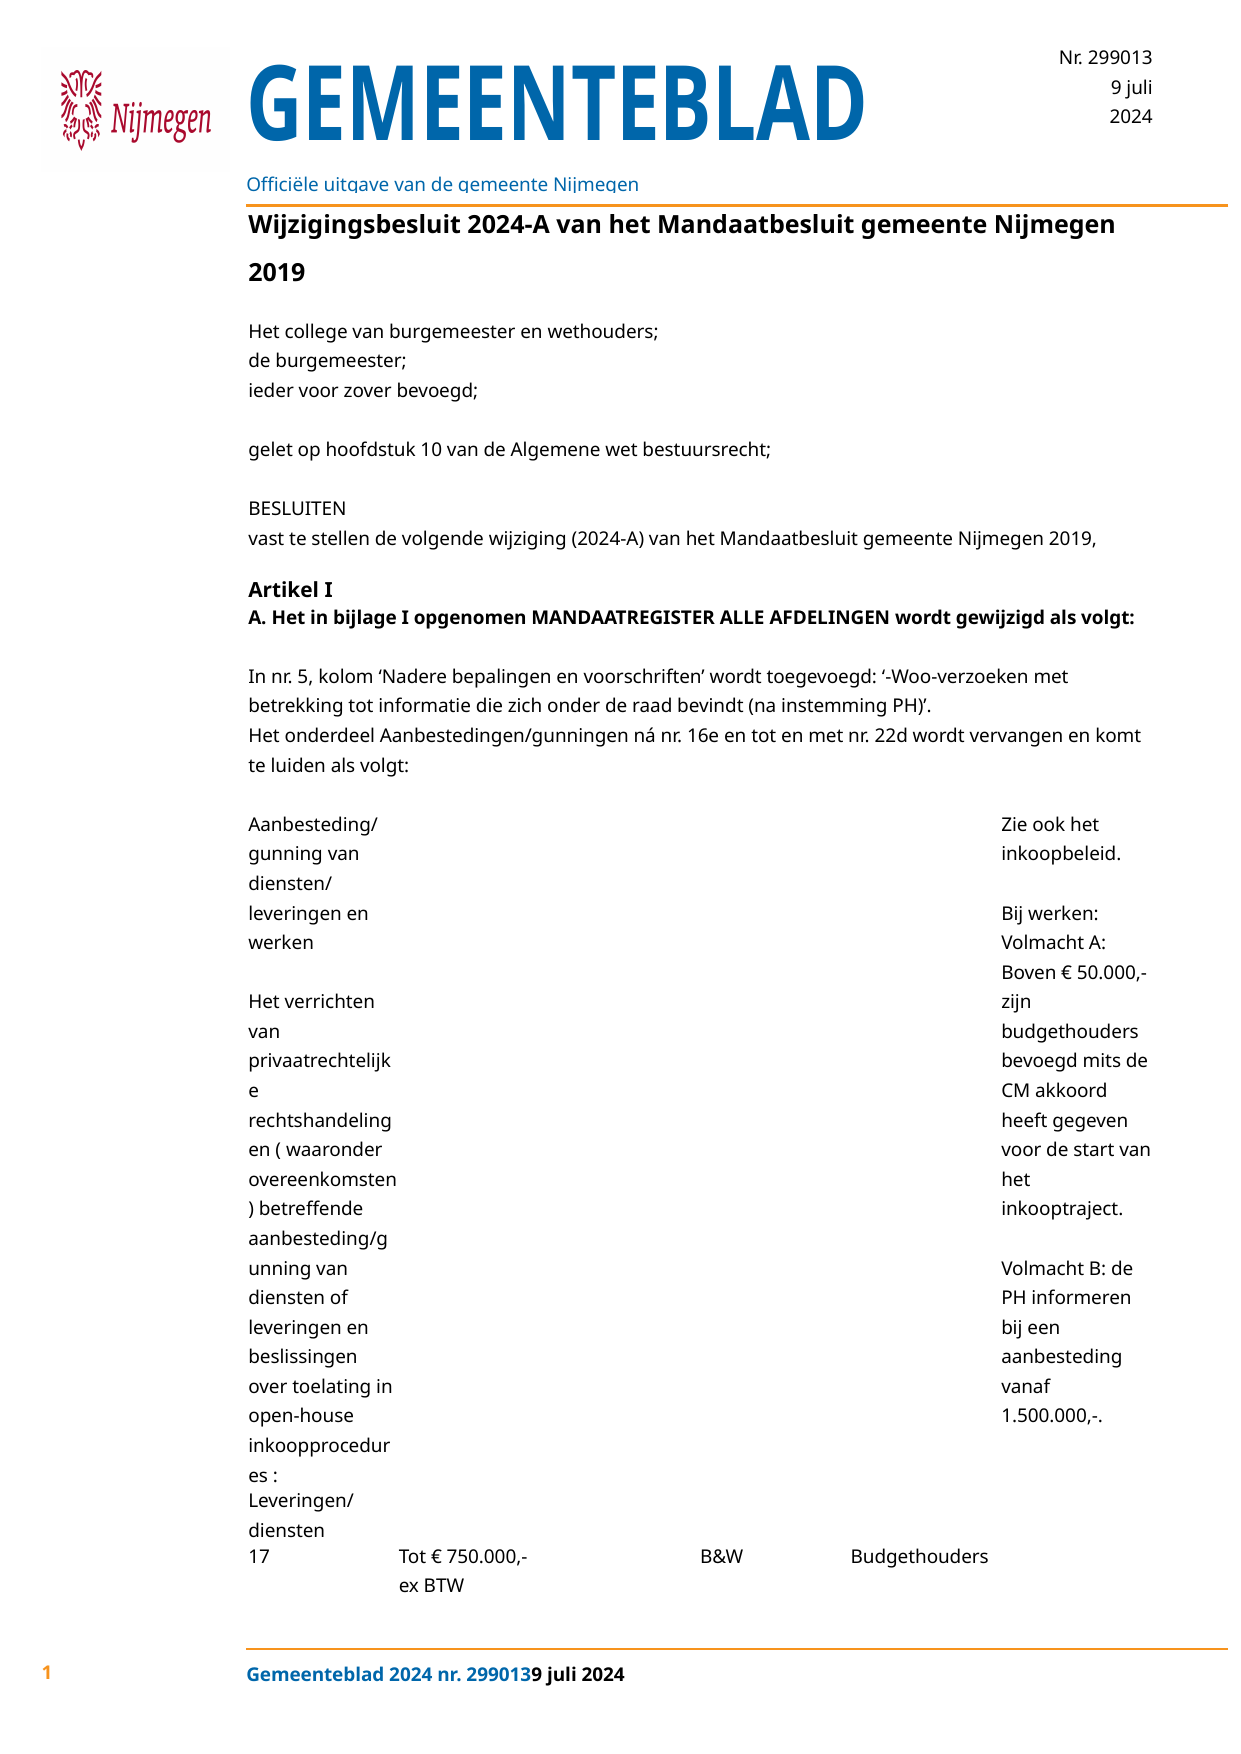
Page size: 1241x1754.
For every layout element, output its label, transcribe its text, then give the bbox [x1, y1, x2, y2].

table_cell [850, 1488, 1001, 1543]
table_header Zie ook het inkoopbeleid. Bij werken: Volmacht A: Boven € 50.000,- zijn budgethouders bevoegd mits de CM akkoord heeft gegeven voor de start van het inkooptraject. Volmacht B: de PH informeren bij een aanbesteding vanaf 1.500.000,-. [1001, 811, 1152, 1488]
table_header [850, 811, 1001, 1488]
table_cell [700, 1488, 850, 1543]
text A. Het in bijlage I opgenomen MANDAATREGISTER ALLE AFDELINGEN wordt gewijzigd als volgt: [248, 604, 1152, 629]
table_cell Tot € 750.000,- ex BTW [399, 1543, 549, 1598]
text vast te stellen de volgende wijziging (2024-A) van het Mandaatbesluit gemeente Nijmegen 2019, [248, 525, 1152, 551]
text Artikel I [248, 575, 1152, 604]
table_cell [549, 1488, 700, 1543]
table_cell 17 [248, 1543, 398, 1598]
table_cell [399, 1488, 549, 1543]
table_cell Budgethouders [850, 1543, 1001, 1598]
text de burgemeester; [248, 347, 1152, 373]
text In nr. 5, kolom ‘Nadere bepalingen en voorschriften’ wordt toegevoegd: ‘-Woo-verzoeken met betrekking tot informatie die zich onder de raad bevindt (na instemming PH)’. [248, 663, 1152, 718]
table_cell [1001, 1543, 1152, 1598]
picture [41, 47, 231, 172]
table_header [549, 811, 700, 1488]
table_header Aanbesteding/gunning van diensten/ leveringen en werken Het verrichten van privaatrechtelijke rechtshandelingen ( waaronder overeenkomsten) betreffende aanbesteding/gunning van diensten of leveringen en beslissingen over toelating in open-house inkoopprocedures : [248, 811, 398, 1488]
table_header [700, 811, 850, 1488]
text BESLUITEN [248, 495, 1152, 521]
table_cell [1001, 1488, 1152, 1543]
text Wijzigingsbesluit 2024-A van het Mandaatbesluit gemeente Nijmegen 2019 [248, 207, 1152, 288]
text Het college van burgemeester en wethouders; [248, 318, 1152, 344]
table_cell Leveringen/diensten [248, 1488, 398, 1543]
text gelet op hoofdstuk 10 van de Algemene wet bestuursrecht; [248, 436, 1152, 462]
text Het onderdeel Aanbestedingen/gunningen ná nr. 16e en tot en met nr. 22d wordt vervangen en komt te luiden als volgt: [248, 722, 1152, 777]
text ieder voor zover bevoegd; [248, 377, 1152, 403]
table_cell B&W [700, 1543, 850, 1598]
table_header [399, 811, 549, 1488]
table_cell [549, 1543, 700, 1598]
